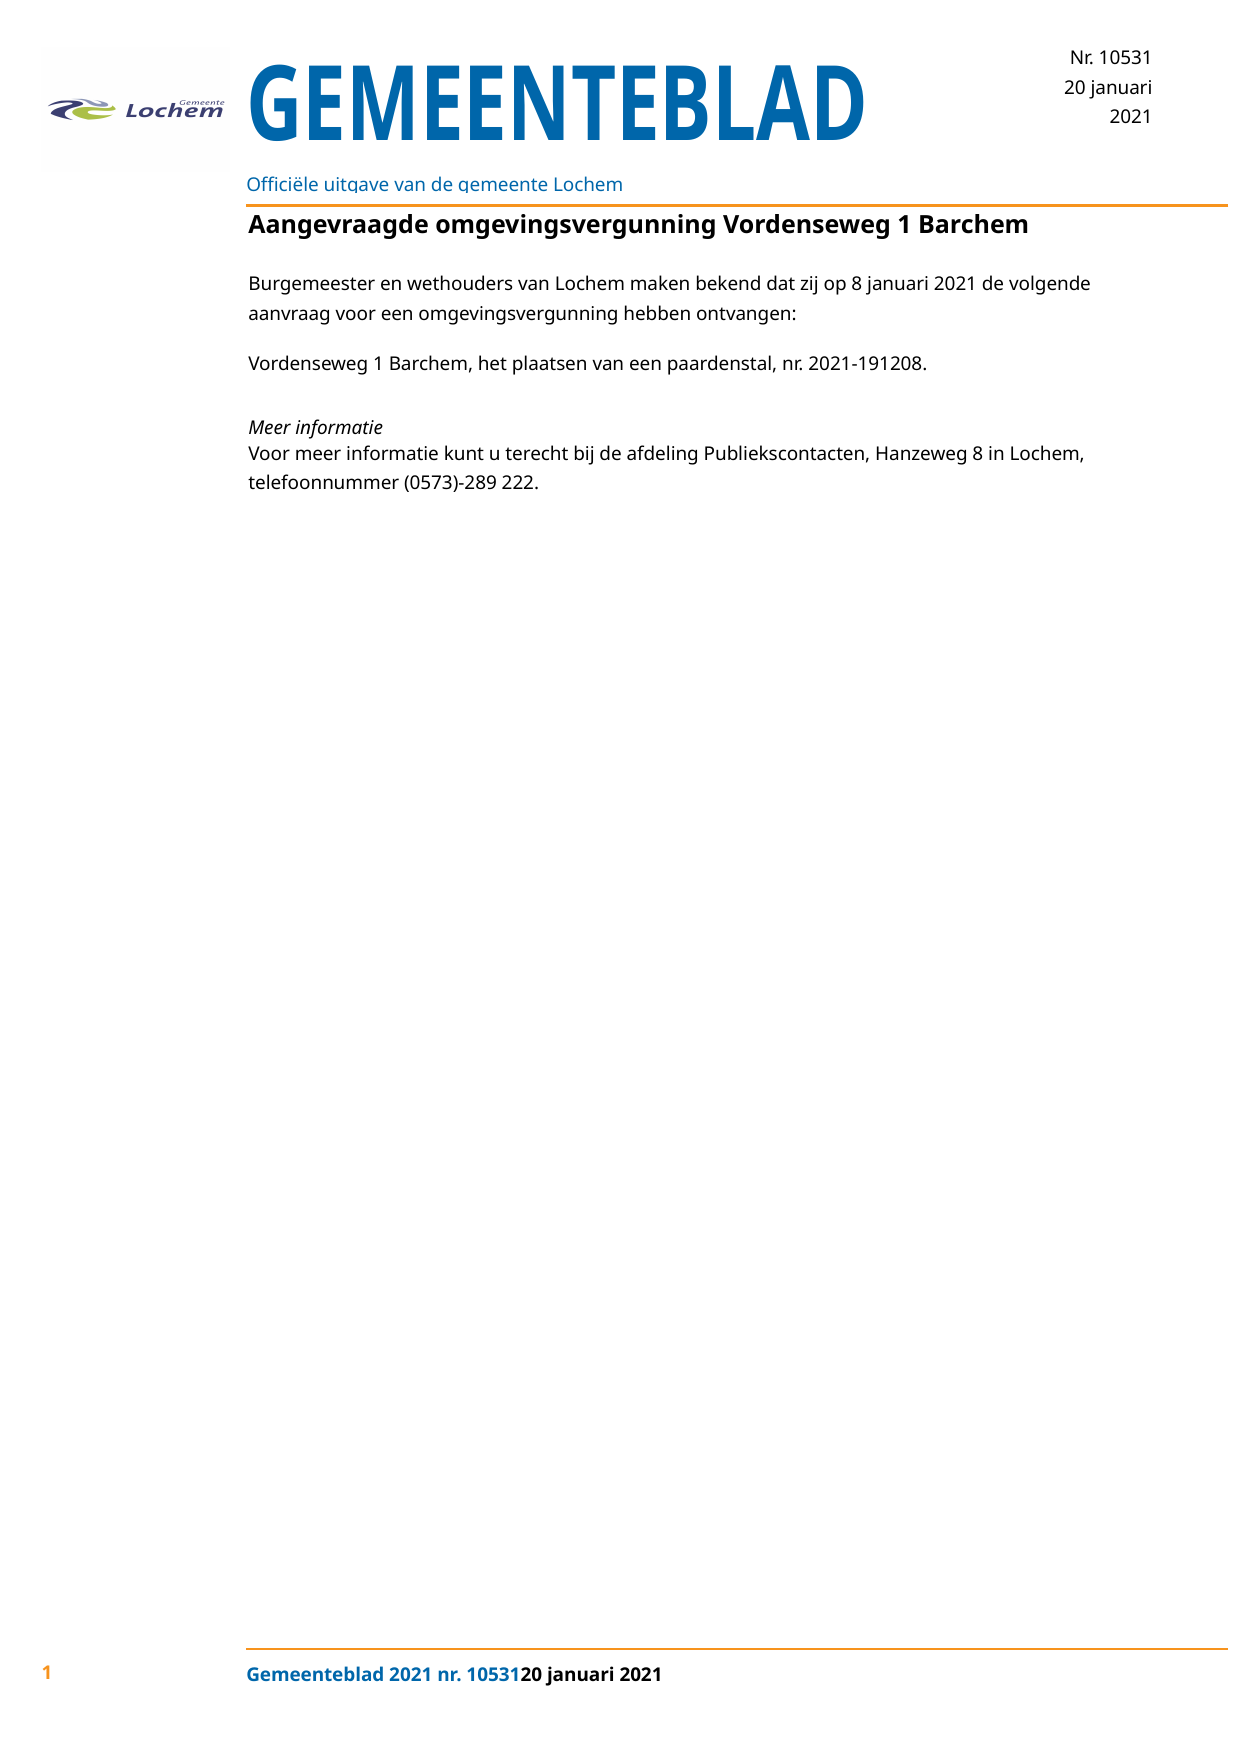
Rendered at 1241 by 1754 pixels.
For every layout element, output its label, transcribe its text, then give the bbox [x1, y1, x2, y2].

text Vordenseweg 1 Barchem, het plaatsen van een paardenstal, nr. 2021-191208. [248, 350, 1152, 376]
text Voor meer informatie kunt u terecht bij de afdeling Publiekscontacten, Hanzeweg 8 in Lochem, telefoonnummer (0573)-289 222. [248, 440, 1152, 495]
text Burgemeester en wethouders van Lochem maken bekend dat zij op 8 januari 2021 de volgende aanvraag voor een omgevingsvergunning hebben ontvangen: [248, 270, 1152, 326]
text Meer informatie [248, 414, 1152, 440]
text Aangevraagde omgevingsvergunning Vordenseweg 1 Barchem [248, 207, 1152, 241]
picture [41, 47, 231, 172]
